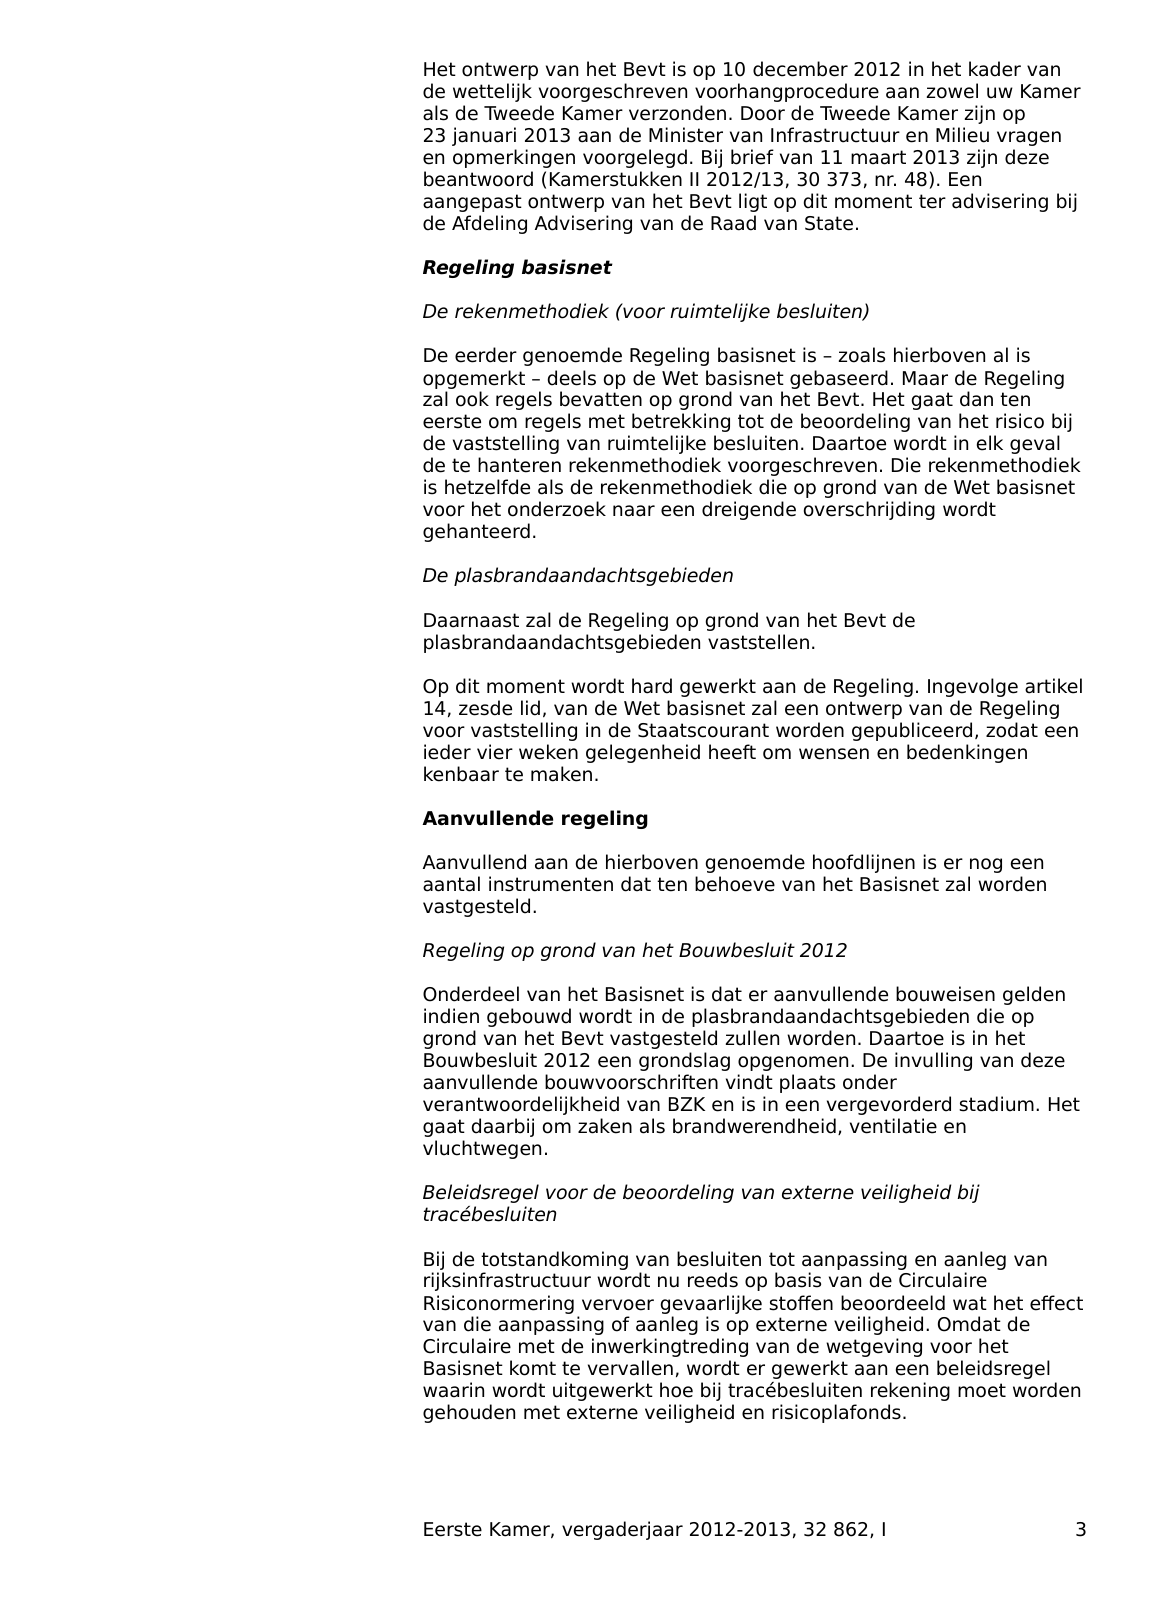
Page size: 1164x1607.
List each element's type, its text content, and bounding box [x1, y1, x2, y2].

text Het ontwerp van het Bevt is op 10 december 2012 in het kader van de wettelijk voorgeschreven voorhangprocedure aan zowel uw Kamer als de Tweede Kamer verzonden. Door de Tweede Kamer zijn op 23 januari 2013 aan de Minister van Infrastructuur en Milieu vragen en opmerkingen voorgelegd. Bij brief van 11 maart 2013 zijn deze beantwoord (Kamerstukken II 2012/13, 30 373, nr. 48). Een aangepast ontwerp van het Bevt ligt op dit moment ter advisering bij de Afdeling Advisering van de Raad van State. [422, 59, 1087, 235]
subtitle De plasbrandaandachtsgebieden [422, 565, 1087, 587]
subtitle Beleidsregel voor de beoordeling van externe veiligheid bij tracébesluiten [422, 1182, 1087, 1226]
subtitle De rekenmethodiek (voor ruimtelijke besluiten) [422, 301, 1087, 323]
text Bij de totstandkoming van besluiten tot aanpassing en aanleg van rijksinfrastructuur wordt nu reeds op basis van de Circulaire Risiconormering vervoer gevaarlijke stoffen beoordeeld wat het effect van die aanpassing of aanleg is op externe veiligheid. Omdat de Circulaire met de inwerkingtreding van de wetgeving voor het Basisnet komt te vervallen, wordt er gewerkt aan een beleidsregel waarin wordt uitgewerkt hoe bij tracébesluiten rekening moet worden gehouden met externe veiligheid en risicoplafonds. [422, 1248, 1087, 1424]
text Onderdeel van het Basisnet is dat er aanvullende bouweisen gelden indien gebouwd wordt in de plasbrandaandachtsgebieden die op grond van het Bevt vastgesteld zullen worden. Daartoe is in het Bouwbesluit 2012 een grondslag opgenomen. De invulling van deze aanvullende bouwvoorschriften vindt plaats onder verantwoordelijkheid van BZK en is in een vergevorderd stadium. Het gaat daarbij om zaken als brandwerendheid, ventilatie en vluchtwegen. [422, 984, 1087, 1160]
subtitle Aanvullende regeling [422, 808, 1087, 830]
subtitle Regeling basisnet [422, 257, 1087, 279]
text Aanvullend aan de hierboven genoemde hoofdlijnen is er nog een aantal instrumenten dat ten behoeve van het Basisnet zal worden vastgesteld. [422, 852, 1087, 918]
text Daarnaast zal de Regeling op grond van het Bevt de plasbrandaandachtsgebieden vaststellen. [422, 609, 1087, 653]
text De eerder genoemde Regeling basisnet is – zoals hierboven al is opgemerkt – deels op de Wet basisnet gebaseerd. Maar de Regeling zal ook regels bevatten op grond van het Bevt. Het gaat dan ten eerste om regels met betrekking tot de beoordeling van het risico bij de vaststelling van ruimtelijke besluiten. Daartoe wordt in elk geval de te hanteren rekenmethodiek voorgeschreven. Die rekenmethodiek is hetzelfde als de rekenmethodiek die op grond van de Wet basisnet voor het onderzoek naar een dreigende overschrijding wordt gehanteerd. [422, 345, 1087, 543]
text Op dit moment wordt hard gewerkt aan de Regeling. Ingevolge artikel 14, zesde lid, van de Wet basisnet zal een ontwerp van de Regeling voor vaststelling in de Staatscourant worden gepubliceerd, zodat een ieder vier weken gelegenheid heeft om wensen en bedenkingen kenbaar te maken. [422, 676, 1087, 786]
subtitle Regeling op grond van het Bouwbesluit 2012 [422, 940, 1087, 962]
